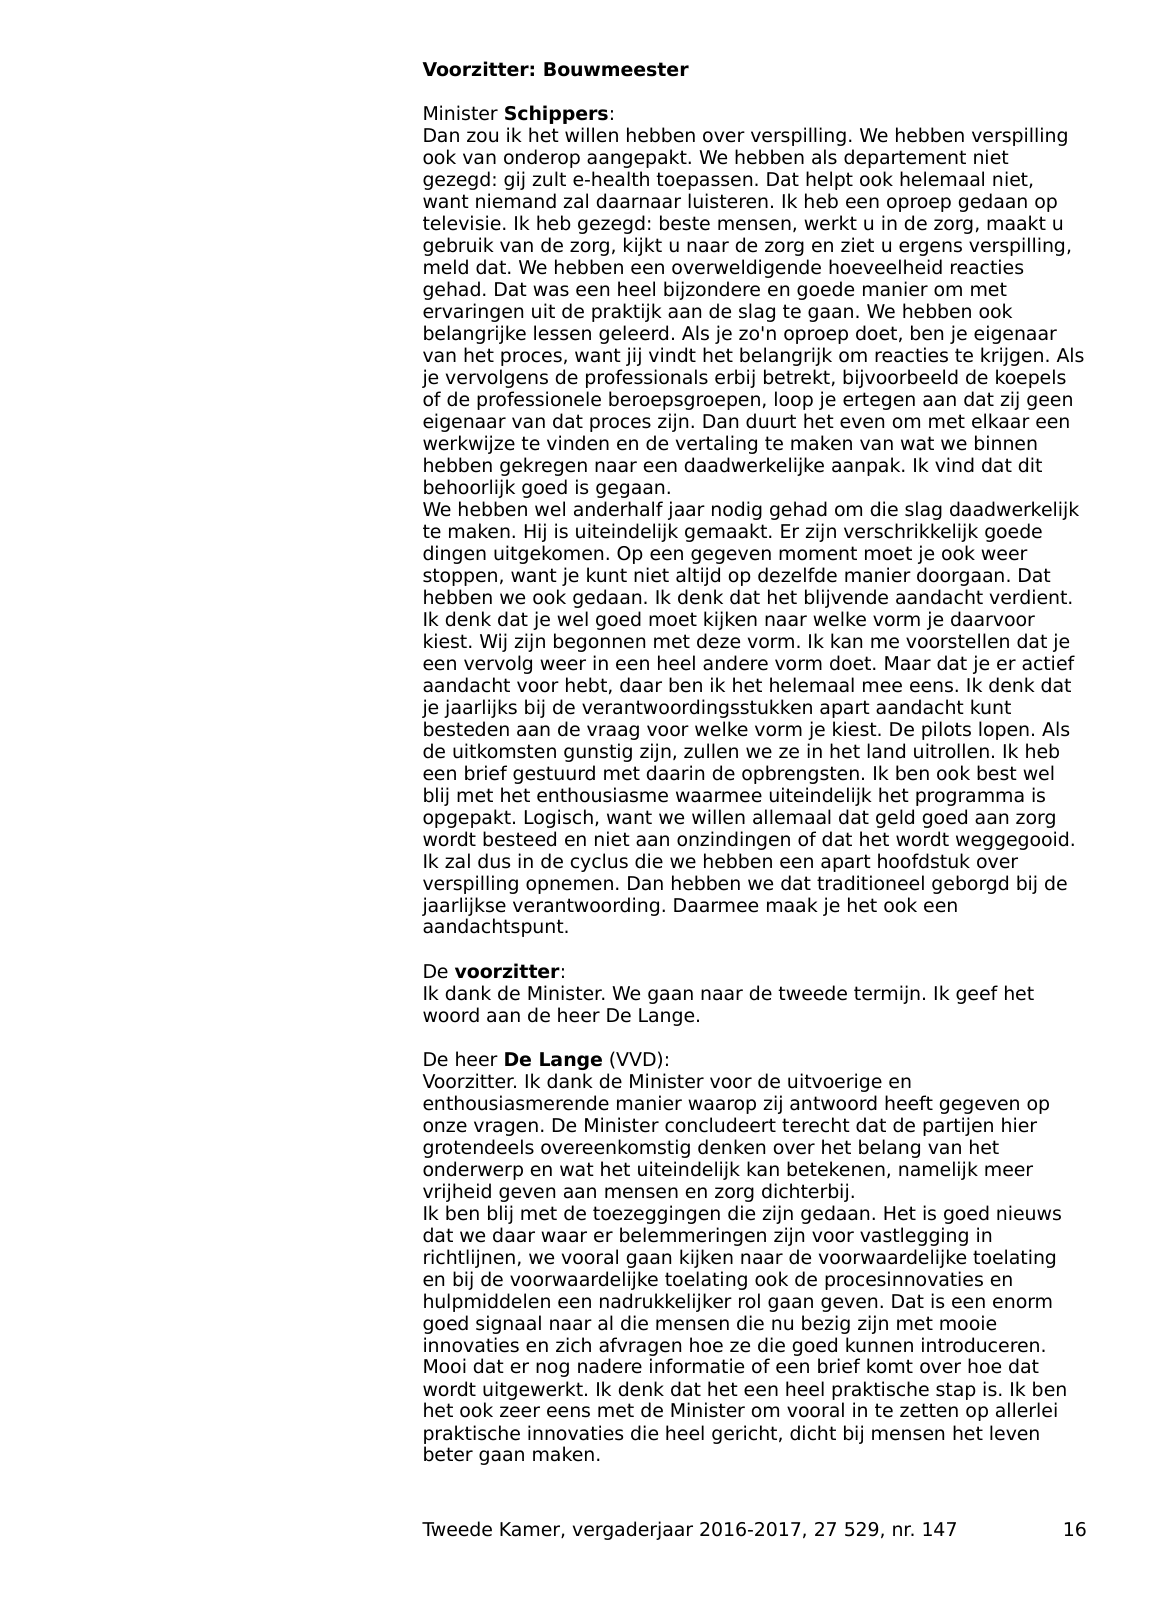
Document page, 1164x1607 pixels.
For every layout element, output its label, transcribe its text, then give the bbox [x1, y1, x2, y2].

text De voorzitter: [422, 961, 1087, 983]
text Dan zou ik het willen hebben over verspilling. We hebben verspilling ook van onderop aangepakt. We hebben als departement niet gezegd: gij zult e-health toepassen. Dat helpt ook helemaal niet, want niemand zal daarnaar luisteren. Ik heb een oproep gedaan op televisie. Ik heb gezegd: beste mensen, werkt u in de zorg, maakt u gebruik van de zorg, kijkt u naar de zorg en ziet u ergens verspilling, meld dat. We hebben een overweldigende hoeveelheid reacties gehad. Dat was een heel bijzondere en goede manier om met ervaringen uit de praktijk aan de slag te gaan. We hebben ook belangrijke lessen geleerd. Als je zo'n oproep doet, ben je eigenaar van het proces, want jij vindt het belangrijk om reacties te krijgen. Als je vervolgens de professionals erbij betrekt, bijvoorbeeld de koepels of de professionele beroepsgroepen, loop je ertegen aan dat zij geen eigenaar van dat proces zijn. Dan duurt het even om met elkaar een werkwijze te vinden en de vertaling te maken van wat we binnen hebben gekregen naar een daadwerkelijke aanpak. Ik vind dat dit behoorlijk goed is gegaan. [422, 125, 1087, 499]
text Voorzitter. Ik dank de Minister voor de uitvoerige en enthousiasmerende manier waarop zij antwoord heeft gegeven op onze vragen. De Minister concludeert terecht dat de partijen hier grotendeels overeenkomstig denken over het belang van het onderwerp en wat het uiteindelijk kan betekenen, namelijk meer vrijheid geven aan mensen en zorg dichterbij. [422, 1071, 1087, 1203]
text De heer De Lange (VVD): [422, 1049, 1087, 1071]
text Ik ben blij met de toezeggingen die zijn gedaan. Het is goed nieuws dat we daar waar er belemmeringen zijn voor vastlegging in richtlijnen, we vooral gaan kijken naar de voorwaardelijke toelating en bij de voorwaardelijke toelating ook de procesinnovaties en hulpmiddelen een nadrukkelijker rol gaan geven. Dat is een enorm goed signaal naar al die mensen die nu bezig zijn met mooie innovaties en zich afvragen hoe ze die goed kunnen introduceren. Mooi dat er nog nadere informatie of een brief komt over hoe dat wordt uitgewerkt. Ik denk dat het een heel praktische stap is. Ik ben het ook zeer eens met de Minister om vooral in te zetten op allerlei praktische innovaties die heel gericht, dicht bij mensen het leven beter gaan maken. [422, 1203, 1087, 1466]
text Minister Schippers: [422, 103, 1087, 125]
text Ik dank de Minister. We gaan naar de tweede termijn. Ik geef het woord aan de heer De Lange. [422, 983, 1087, 1027]
text We hebben wel anderhalf jaar nodig gehad om die slag daadwerkelijk te maken. Hij is uiteindelijk gemaakt. Er zijn verschrikkelijk goede dingen uitgekomen. Op een gegeven moment moet je ook weer stoppen, want je kunt niet altijd op dezelfde manier doorgaan. Dat hebben we ook gedaan. Ik denk dat het blijvende aandacht verdient. Ik denk dat je wel goed moet kijken naar welke vorm je daarvoor kiest. Wij zijn begonnen met deze vorm. Ik kan me voorstellen dat je een vervolg weer in een heel andere vorm doet. Maar dat je er actief aandacht voor hebt, daar ben ik het helemaal mee eens. Ik denk dat je jaarlijks bij de verantwoordingsstukken apart aandacht kunt besteden aan de vraag voor welke vorm je kiest. De pilots lopen. Als de uitkomsten gunstig zijn, zullen we ze in het land uitrollen. Ik heb een brief gestuurd met daarin de opbrengsten. Ik ben ook best wel blij met het enthousiasme waarmee uiteindelijk het programma is opgepakt. Logisch, want we willen allemaal dat geld goed aan zorg wordt besteed en niet aan onzindingen of dat het wordt weggegooid. Ik zal dus in de cyclus die we hebben een apart hoofdstuk over verspilling opnemen. Dan hebben we dat traditioneel geborgd bij de jaarlijkse verantwoording. Daarmee maak je het ook een aandachtspunt. [422, 499, 1087, 938]
subtitle Voorzitter: Bouwmeester [422, 59, 1087, 81]
